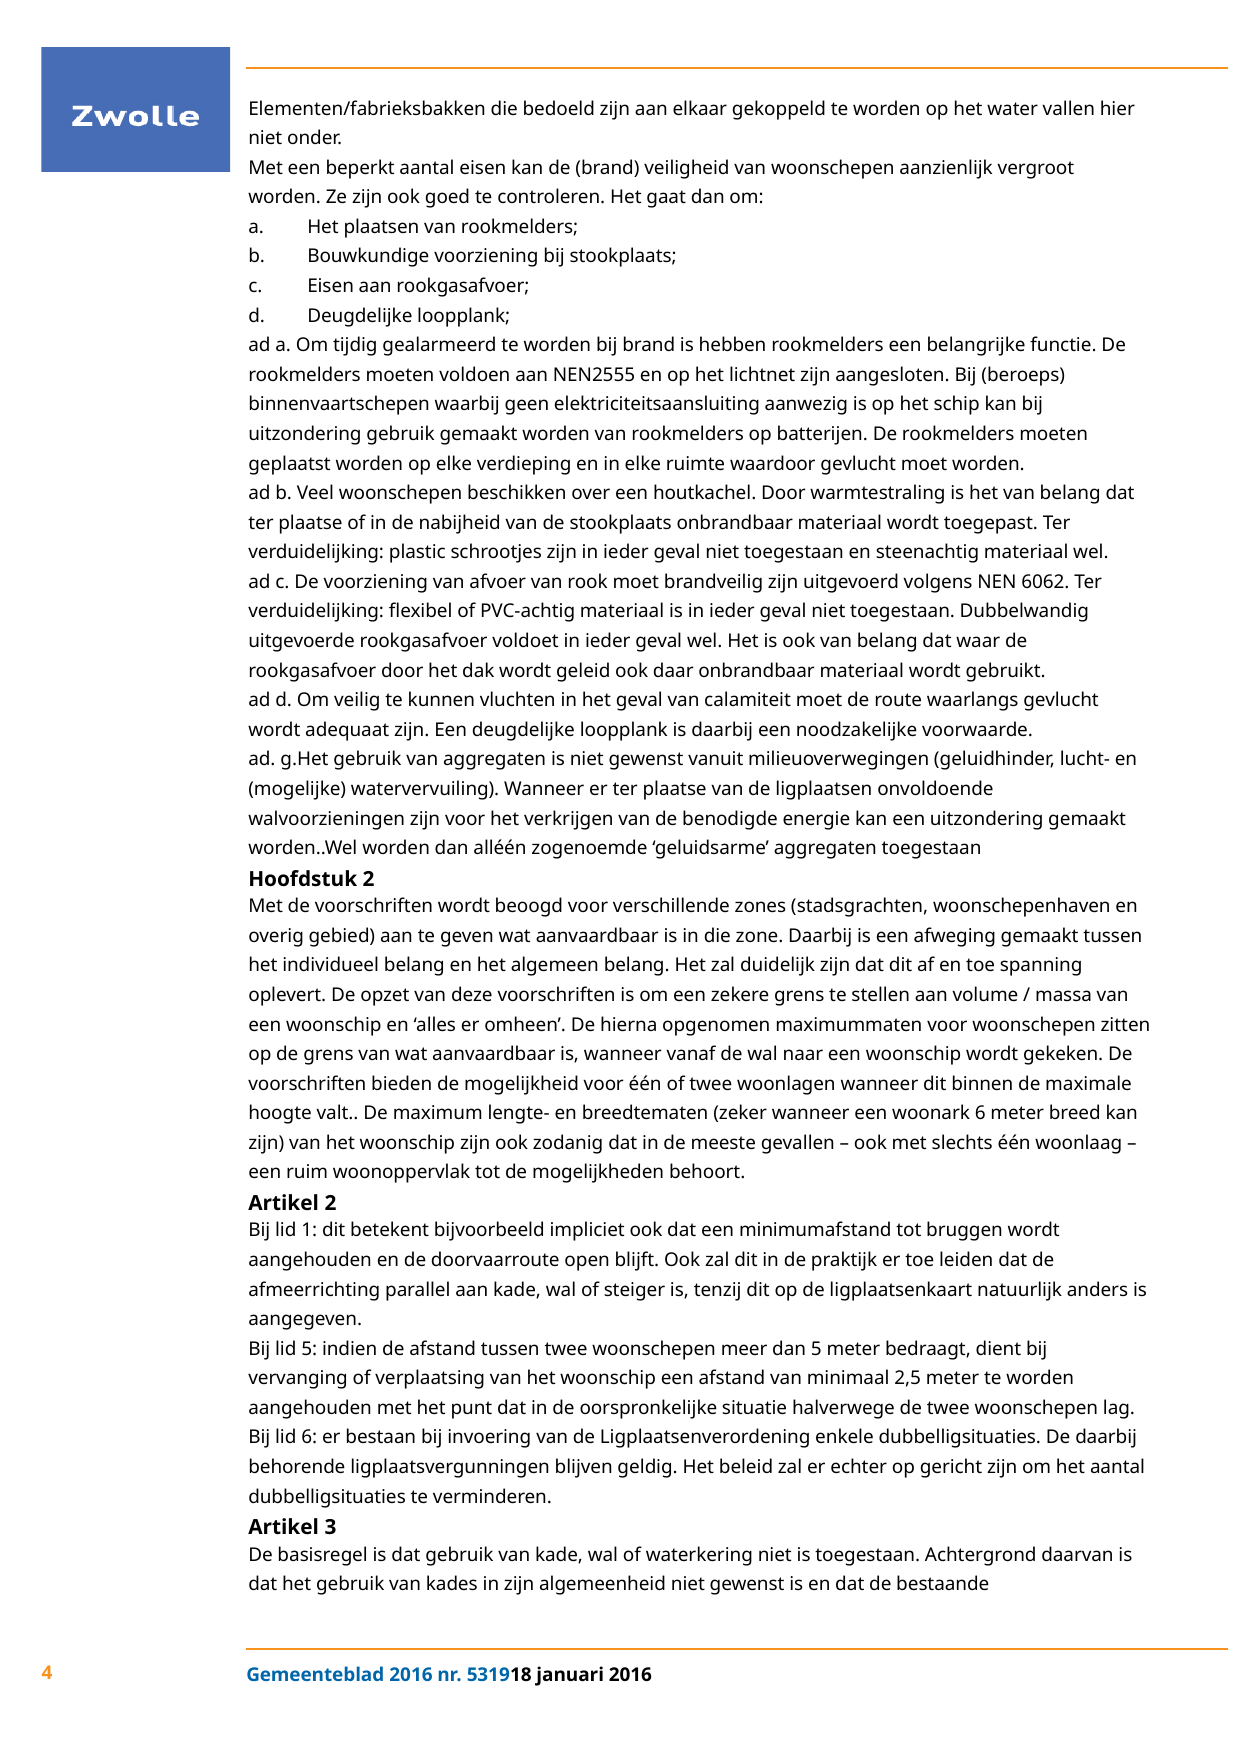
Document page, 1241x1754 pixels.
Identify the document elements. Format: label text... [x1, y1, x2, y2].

text Bij lid 1: dit betekent bijvoorbeeld impliciet ook dat een minimumafstand tot bruggen wordt aangehouden en de doorvaarroute open blijft. Ook zal dit in de praktijk er toe leiden dat de afmeerrichting parallel aan kade, wal of steiger is, tenzij dit op de ligplaatsenkaart natuurlijk anders is aangegeven. [248, 1217, 1152, 1331]
text ad c. De voorziening van afvoer van rook moet brandveilig zijn uitgevoerd volgens NEN 6062. Ter verduidelijking: flexibel of PVC-achtig materiaal is in ieder geval niet toegestaan. Dubbelwandig uitgevoerde rookgasafvoer voldoet in ieder geval wel. Het is ook van belang dat waar de rookgasafvoer door het dak wordt geleid ook daar onbrandbaar materiaal wordt gebruikt. [248, 568, 1152, 683]
text Bij lid 5: indien de afstand tussen twee woonschepen meer dan 5 meter bedraagt, dient bij vervanging of verplaatsing van het woonschip een afstand van minimaal 2,5 meter te worden aangehouden met het punt dat in de oorspronkelijke situatie halverwege de twee woonschepen lag. [248, 1335, 1152, 1420]
list Eisen aan rookgasafvoer; [248, 272, 1152, 298]
text ad. g.Het gebruik van aggregaten is niet gewenst vanuit milieuoverwegingen (geluidhinder, lucht- en (mogelijke) watervervuiling). Wanneer er ter plaatse van de ligplaatsen onvoldoende walvoorzieningen zijn voor het verkrijgen van de benodigde energie kan een uitzondering gemaakt worden..Wel worden dan alléén zogenoemde ‘geluidsarme’ aggregaten toegestaan [248, 746, 1152, 860]
list Deugdelijke loopplank; [248, 302, 1152, 328]
list Het plaatsen van rookmelders; [248, 213, 1152, 239]
text Elementen/fabrieksbakken die bedoeld zijn aan elkaar gekoppeld te worden op het water vallen hier niet onder. [248, 95, 1152, 150]
text De basisregel is dat gebruik van kade, wal of waterkering niet is toegestaan. Achtergrond daarvan is dat het gebruik van kades in zijn algemeenheid niet gewenst is en dat de bestaande [248, 1541, 1152, 1596]
text Met een beperkt aantal eisen kan de (brand) veiligheid van woonschepen aanzienlijk vergroot worden. Ze zijn ook goed te controleren. Het gaat dan om: [248, 154, 1152, 209]
text ad a. Om tijdig gealarmeerd te worden bij brand is hebben rookmelders een belangrijke functie. De rookmelders moeten voldoen aan NEN2555 en op het lichtnet zijn aangesloten. Bij (beroeps) binnenvaartschepen waarbij geen elektriciteitsaansluiting aanwezig is op het schip kan bij uitzondering gebruik gemaakt worden van rookmelders op batterijen. De rookmelders moeten geplaatst worden op elke verdieping en in elke ruimte waardoor gevlucht moet worden. [248, 331, 1152, 476]
text Bij lid 6: er bestaan bij invoering van de Ligplaatsenverordening enkele dubbelligsituaties. De daarbij behorende ligplaatsvergunningen blijven geldig. Het beleid zal er echter op gericht zijn om het aantal dubbelligsituaties te verminderen. [248, 1424, 1152, 1509]
text Hoofdstuk 2 [248, 864, 1152, 892]
picture [41, 47, 231, 172]
text Met de voorschriften wordt beoogd voor verschillende zones (stadsgrachten, woonschepenhaven en overig gebied) aan te geven wat aanvaardbaar is in die zone. Daarbij is een afweging gemaakt tussen het individueel belang en het algemeen belang. Het zal duidelijk zijn dat dit af en toe spanning oplevert. De opzet van deze voorschriften is om een zekere grens te stellen aan volume / massa van een woonschip en ‘alles er omheen’. De hierna opgenomen maximummaten voor woonschepen zitten op de grens van wat aanvaardbaar is, wanneer vanaf de wal naar een woonschip wordt gekeken. De voorschriften bieden de mogelijkheid voor één of twee woonlagen wanneer dit binnen de maximale hoogte valt.. De maximum lengte- en breedtematen (zeker wanneer een woonark 6 meter breed kan zijn) van het woonschip zijn ook zodanig dat in de meeste gevallen – ook met slechts één woonlaag – een ruim woonoppervlak tot de mogelijkheden behoort. [248, 892, 1152, 1184]
text ad d. Om veilig te kunnen vluchten in het geval van calamiteit moet de route waarlangs gevlucht wordt adequaat zijn. Een deugdelijke loopplank is daarbij een noodzakelijke voorwaarde. [248, 686, 1152, 742]
text ad b. Veel woonschepen beschikken over een houtkachel. Door warmtestraling is het van belang dat ter plaatse of in de nabijheid van de stookplaats onbrandbaar materiaal wordt toegepast. Ter verduidelijking: plastic schrootjes zijn in ieder geval niet toegestaan en steenachtig materiaal wel. [248, 479, 1152, 564]
list Bouwkundige voorziening bij stookplaats; [248, 243, 1152, 268]
text Artikel 3 [248, 1512, 1152, 1541]
text Artikel 2 [248, 1188, 1152, 1217]
